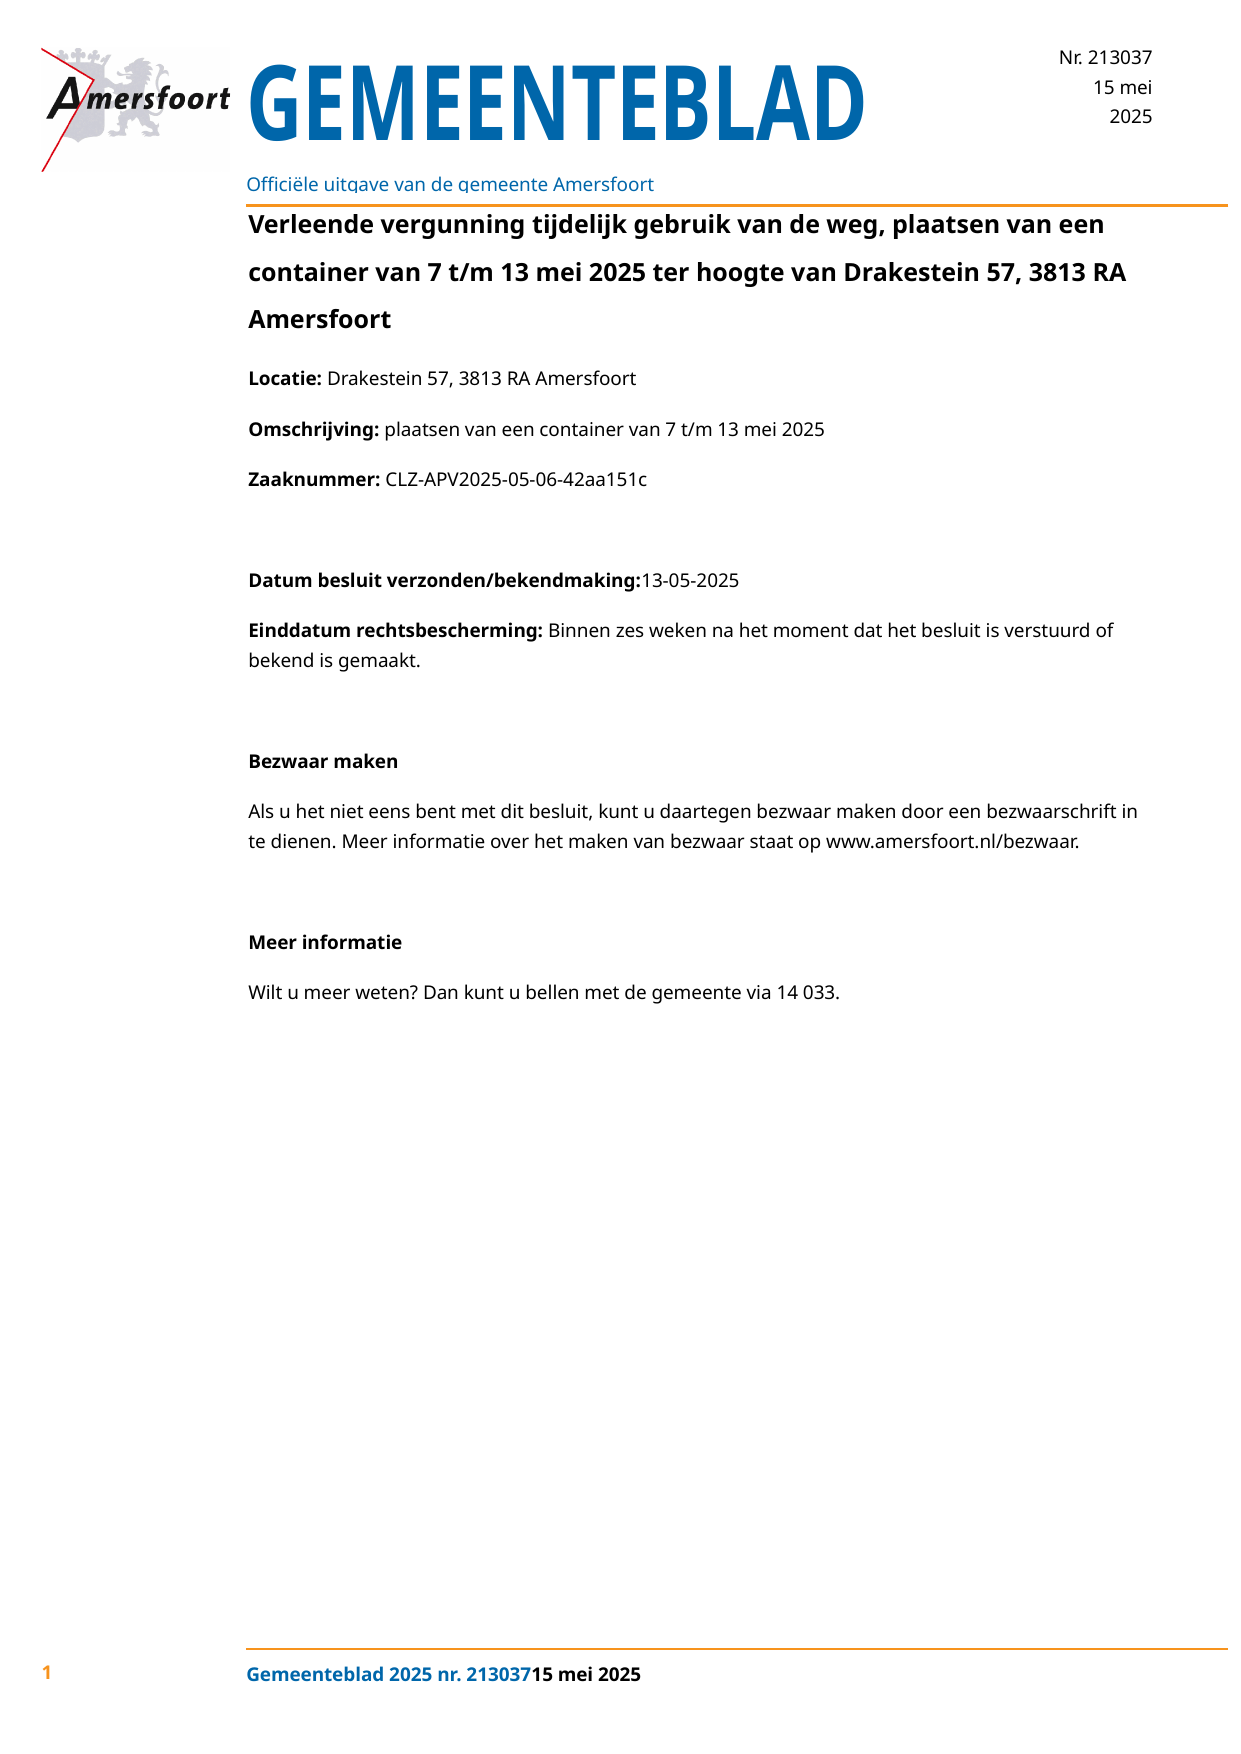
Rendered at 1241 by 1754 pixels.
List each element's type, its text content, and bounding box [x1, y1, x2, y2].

text Einddatum rechtsbescherming: Binnen zes weken na het moment dat het besluit is verstuurd of bekend is gemaakt. [248, 618, 1152, 673]
text Wilt u meer weten? Dan kunt u bellen met de gemeente via 14 033. [248, 979, 1152, 1005]
text Verleende vergunning tijdelijk gebruik van de weg, plaatsen van een container van 7 t/m 13 mei 2025 ter hoogte van Drakestein 57, 3813 RA Amersfoort [248, 207, 1152, 336]
text Datum besluit verzonden/bekendmaking:13-05-2025 [248, 567, 1152, 593]
picture [41, 47, 231, 172]
text Bezwaar maken [248, 748, 1152, 774]
text Als u het niet eens bent met dit besluit, kunt u daartegen bezwaar maken door een bezwaarschrift in te dienen. Meer informatie over het maken van bezwaar staat op www.amersfoort.nl/bezwaar. [248, 798, 1152, 854]
text Meer informatie [248, 929, 1152, 954]
text Zaaknummer: CLZ-APV2025-05-06-42aa151c [248, 466, 1152, 492]
text Locatie: Drakestein 57, 3813 RA Amersfoort [248, 366, 1152, 391]
text Omschrijving: plaatsen van een container van 7 t/m 13 mei 2025 [248, 416, 1152, 442]
